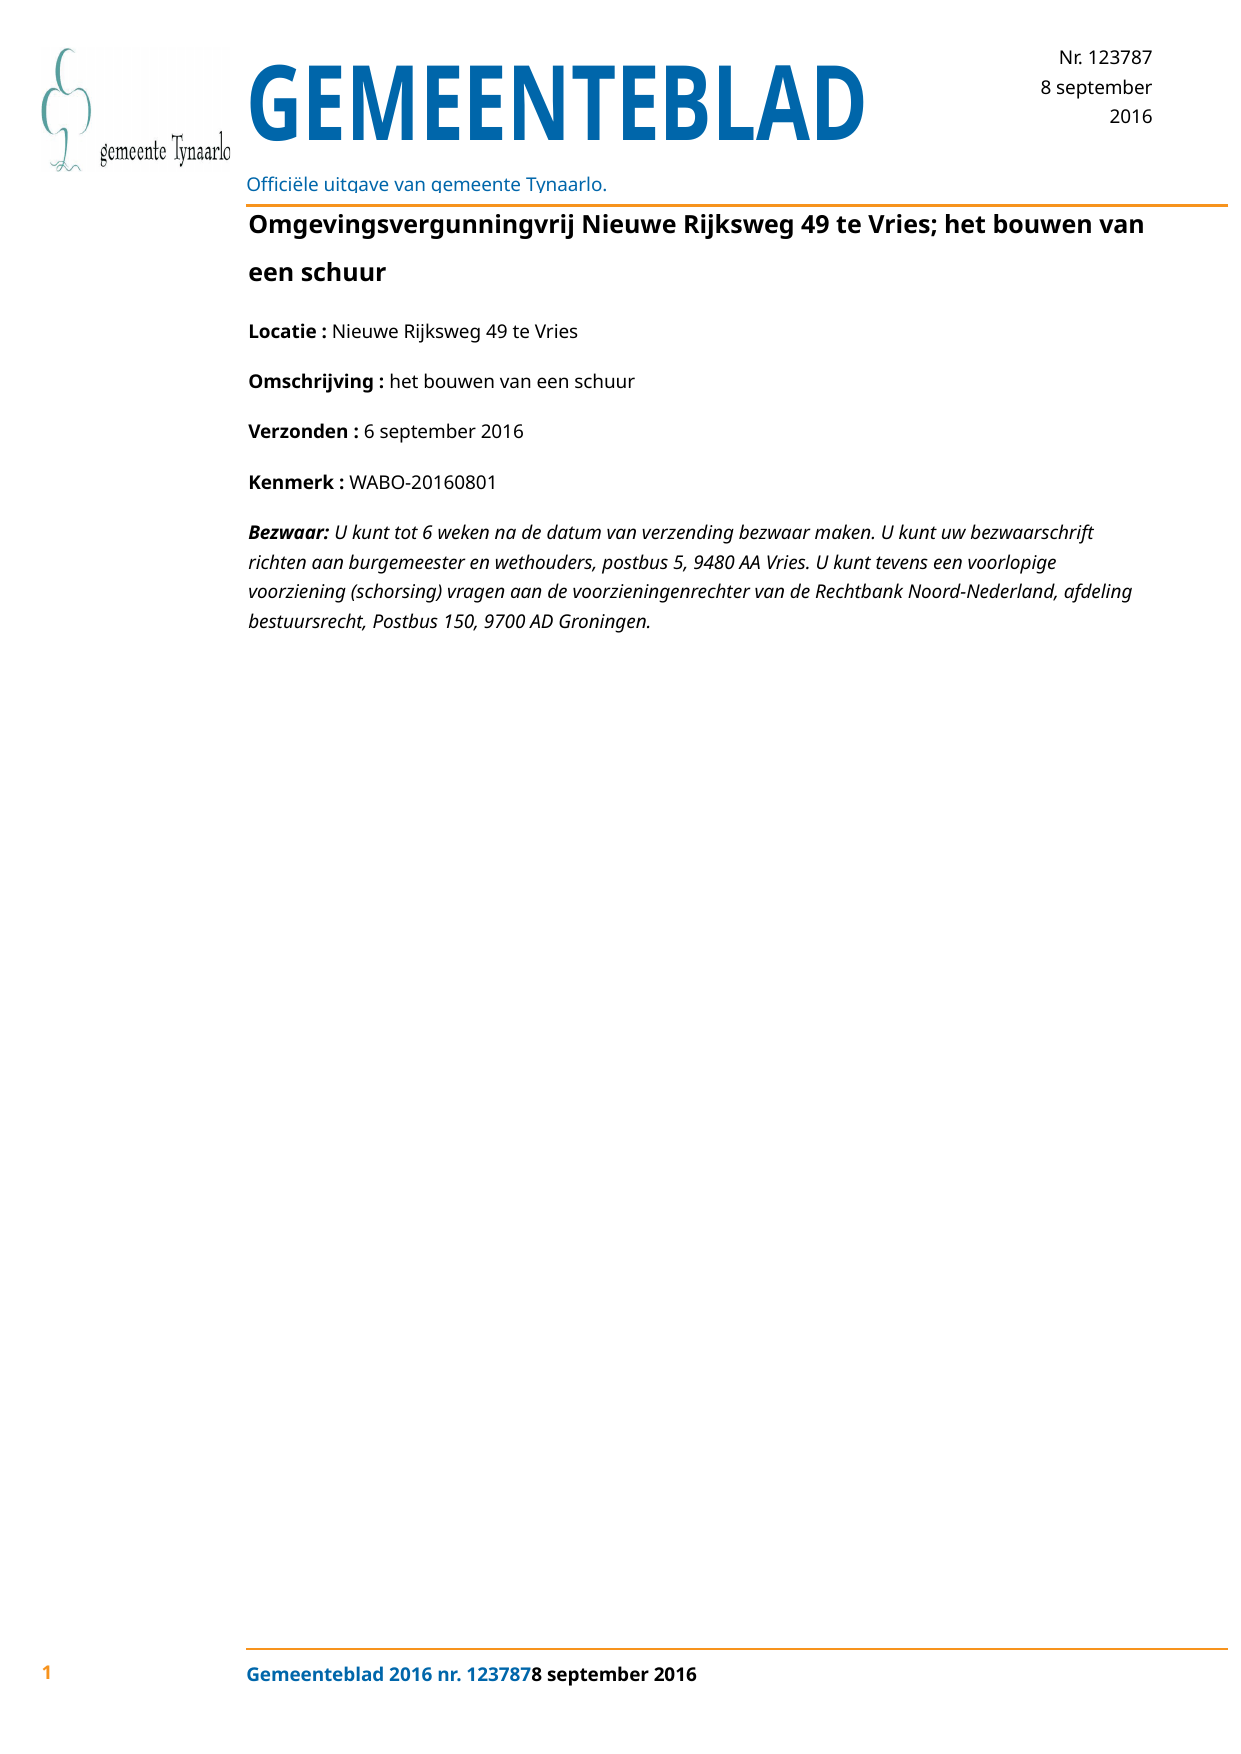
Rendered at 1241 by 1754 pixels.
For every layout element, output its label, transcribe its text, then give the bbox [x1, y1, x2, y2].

picture [41, 47, 231, 172]
text Omgevingsvergunningvrij Nieuwe Rijksweg 49 te Vries; het bouwen van een schuur [248, 207, 1152, 288]
text Bezwaar: U kunt tot 6 weken na de datum van verzending bezwaar maken. U kunt uw bezwaarschrift richten aan burgemeester en wethouders, postbus 5, 9480 AA Vries. U kunt tevens een voorlopige voorziening (schorsing) vragen aan de voorzieningenrechter van de Rechtbank Noord-Nederland, afdeling bestuursrecht, Postbus 150, 9700 AD Groningen. [248, 519, 1152, 634]
text Verzonden : 6 september 2016 [248, 419, 1152, 444]
text Kenmerk : WABO-20160801 [248, 469, 1152, 495]
text Locatie : Nieuwe Rijksweg 49 te Vries [248, 318, 1152, 344]
text Omschrijving : het bouwen van een schuur [248, 368, 1152, 394]
